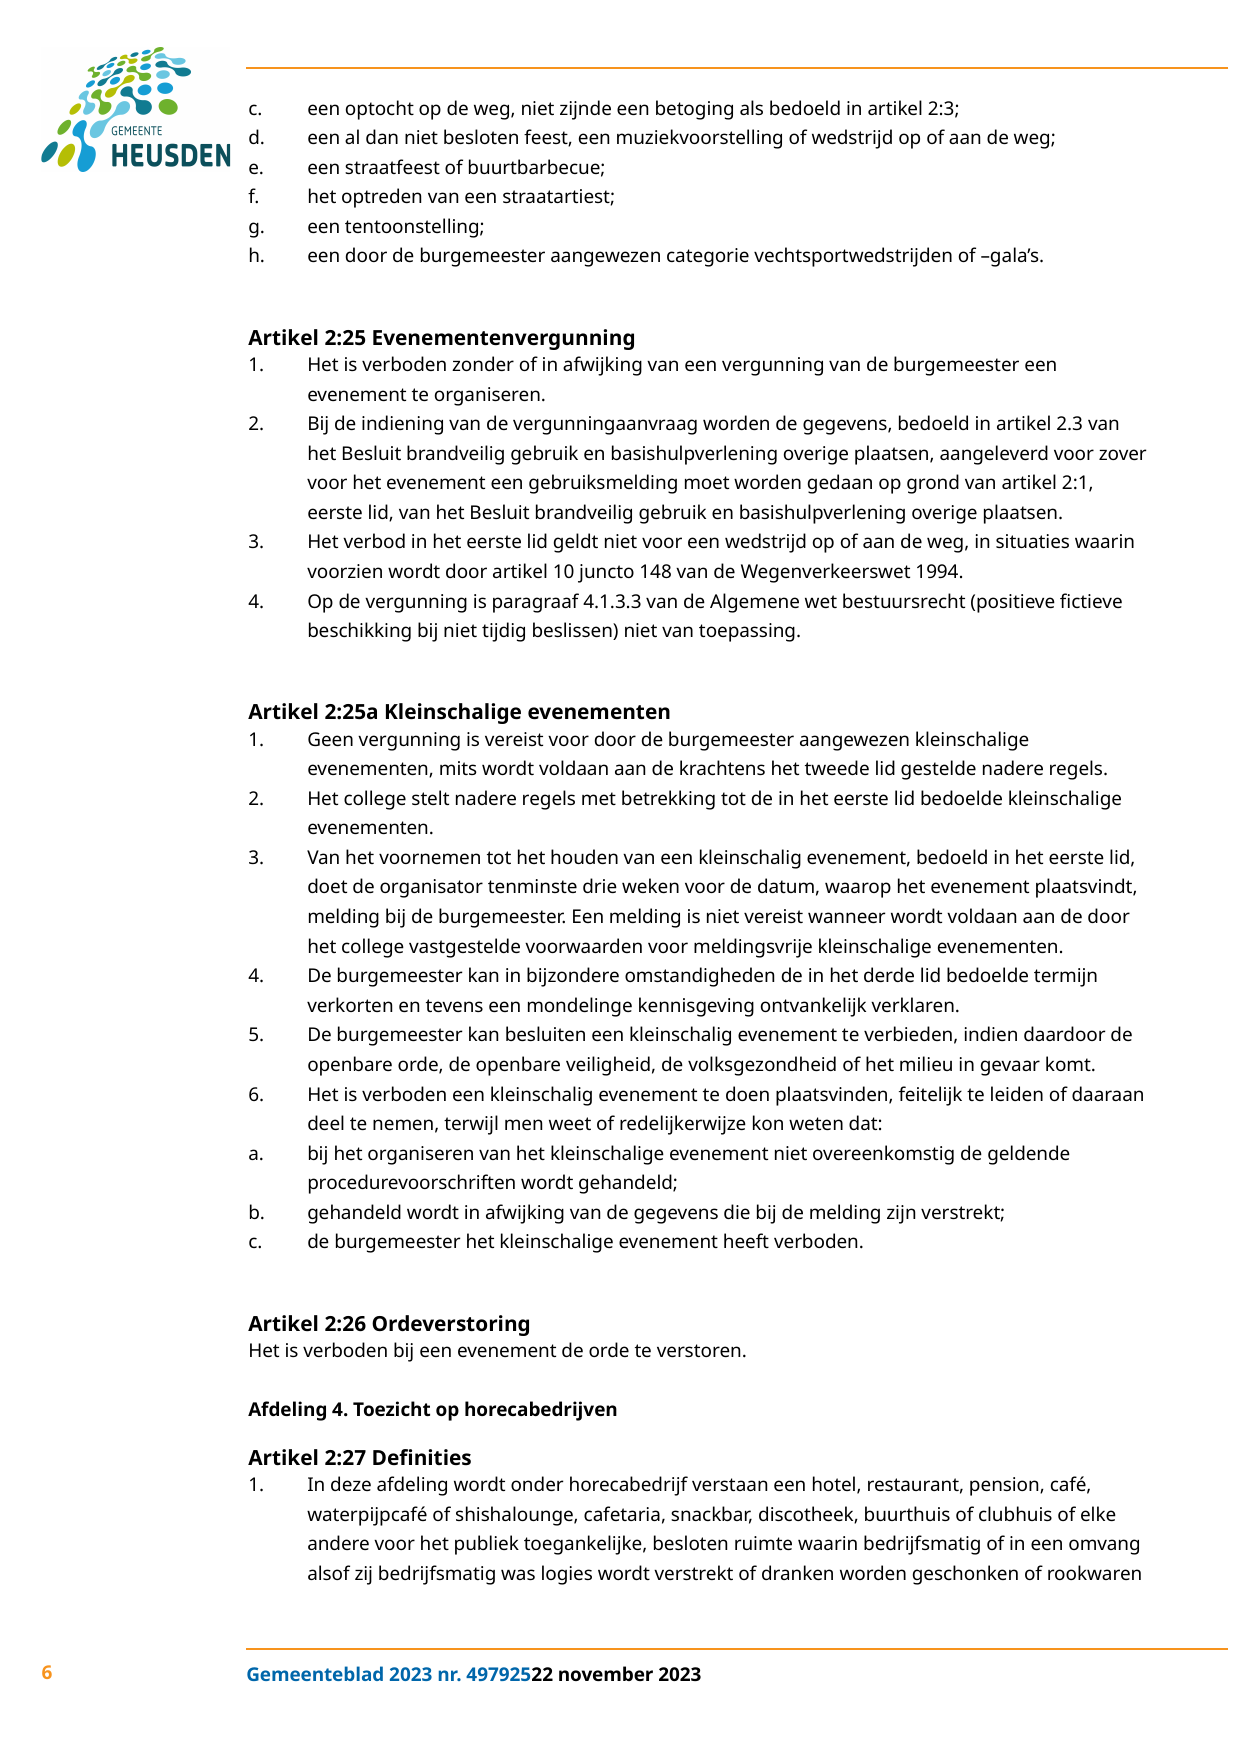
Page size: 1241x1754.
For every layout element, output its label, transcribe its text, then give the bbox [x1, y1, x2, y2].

text Artikel 2:25a Kleinschalige evenementen [248, 697, 1152, 726]
list Het is verboden zonder of in afwijking van een vergunning van de burgemeester een evenement te organiseren. [248, 351, 1152, 406]
list In deze afdeling wordt onder horecabedrijf verstaan een hotel, restaurant, pension, café, waterpijpcafé of shishalounge, cafetaria, snackbar, discotheek, buurthuis of clubhuis of elke andere voor het publiek toegankelijke, besloten ruimte waarin bedrijfsmatig of in een omvang alsof zij bedrijfsmatig was logies wordt verstrekt of dranken worden geschonken of rookwaren [248, 1471, 1152, 1586]
text Artikel 2:25 Evenementenvergunning [248, 323, 1152, 351]
list Bij de indiening van de vergunningaanvraag worden de gegevens, bedoeld in artikel 2.3 van het Besluit brandveilig gebruik en basishulpverlening overige plaatsen, aangeleverd voor zover voor het evenement een gebruiksmelding moet worden gedaan op grond van artikel 2:1, eerste lid, van het Besluit brandveilig gebruik en basishulpverlening overige plaatsen. [248, 410, 1152, 525]
list Het college stelt nadere regels met betrekking tot de in het eerste lid bedoelde kleinschalige evenementen. [248, 785, 1152, 840]
list een tentoonstelling; [248, 213, 1152, 239]
list Op de vergunning is paragraaf 4.1.3.3 van de Algemene wet bestuursrecht (positieve fictieve beschikking bij niet tijdig beslissen) niet van toepassing. [248, 588, 1152, 643]
list gehandeld wordt in afwijking van de gegevens die bij de melding zijn verstrekt; [248, 1199, 1152, 1225]
list Van het voornemen tot het houden van een kleinschalig evenement, bedoeld in het eerste lid, doet de organisator tenminste drie weken voor de datum, waarop het evenement plaatsvindt, melding bij de burgemeester. Een melding is niet vereist wanneer wordt voldaan aan de door het college vastgestelde voorwaarden voor meldingsvrije kleinschalige evenementen. [248, 844, 1152, 959]
list een straatfeest of buurtbarbecue; [248, 154, 1152, 180]
text Artikel 2:27 Definities [248, 1443, 1152, 1471]
text Het is verboden bij een evenement de orde te verstoren. [248, 1337, 1152, 1363]
list de burgemeester het kleinschalige evenement heeft verboden. [248, 1229, 1152, 1254]
picture [41, 47, 231, 172]
text Artikel 2:26 Ordeverstoring [248, 1309, 1152, 1337]
list Het is verboden een kleinschalig evenement te doen plaatsvinden, feitelijk te leiden of daaraan deel te nemen, terwijl men weet of redelijkerwijze kon weten dat: [248, 1081, 1152, 1136]
list De burgemeester kan in bijzondere omstandigheden de in het derde lid bedoelde termijn verkorten en tevens een mondelinge kennisgeving ontvankelijk verklaren. [248, 962, 1152, 1018]
list het optreden van een straatartiest; [248, 183, 1152, 209]
list bij het organiseren van het kleinschalige evenement niet overeenkomstig de geldende procedurevoorschriften wordt gehandeld; [248, 1140, 1152, 1195]
list een al dan niet besloten feest, een muziekvoorstelling of wedstrijd op of aan de weg; [248, 124, 1152, 150]
text Afdeling 4. Toezicht op horecabedrijven [248, 1396, 1152, 1422]
list een door de burgemeester aangewezen categorie vechtsportwedstrijden of –gala’s. [248, 243, 1152, 268]
list Het verbod in het eerste lid geldt niet voor een wedstrijd op of aan de weg, in situaties waarin voorzien wordt door artikel 10 juncto 148 van de Wegenverkeerswet 1994. [248, 529, 1152, 584]
list Geen vergunning is vereist voor door de burgemeester aangewezen kleinschalige evenementen, mits wordt voldaan aan de krachtens het tweede lid gestelde nadere regels. [248, 726, 1152, 781]
list De burgemeester kan besluiten een kleinschalig evenement te verbieden, indien daardoor de openbare orde, de openbare veiligheid, de volksgezondheid of het milieu in gevaar komt. [248, 1022, 1152, 1077]
list een optocht op de weg, niet zijnde een betoging als bedoeld in artikel 2:3; [248, 95, 1152, 121]
